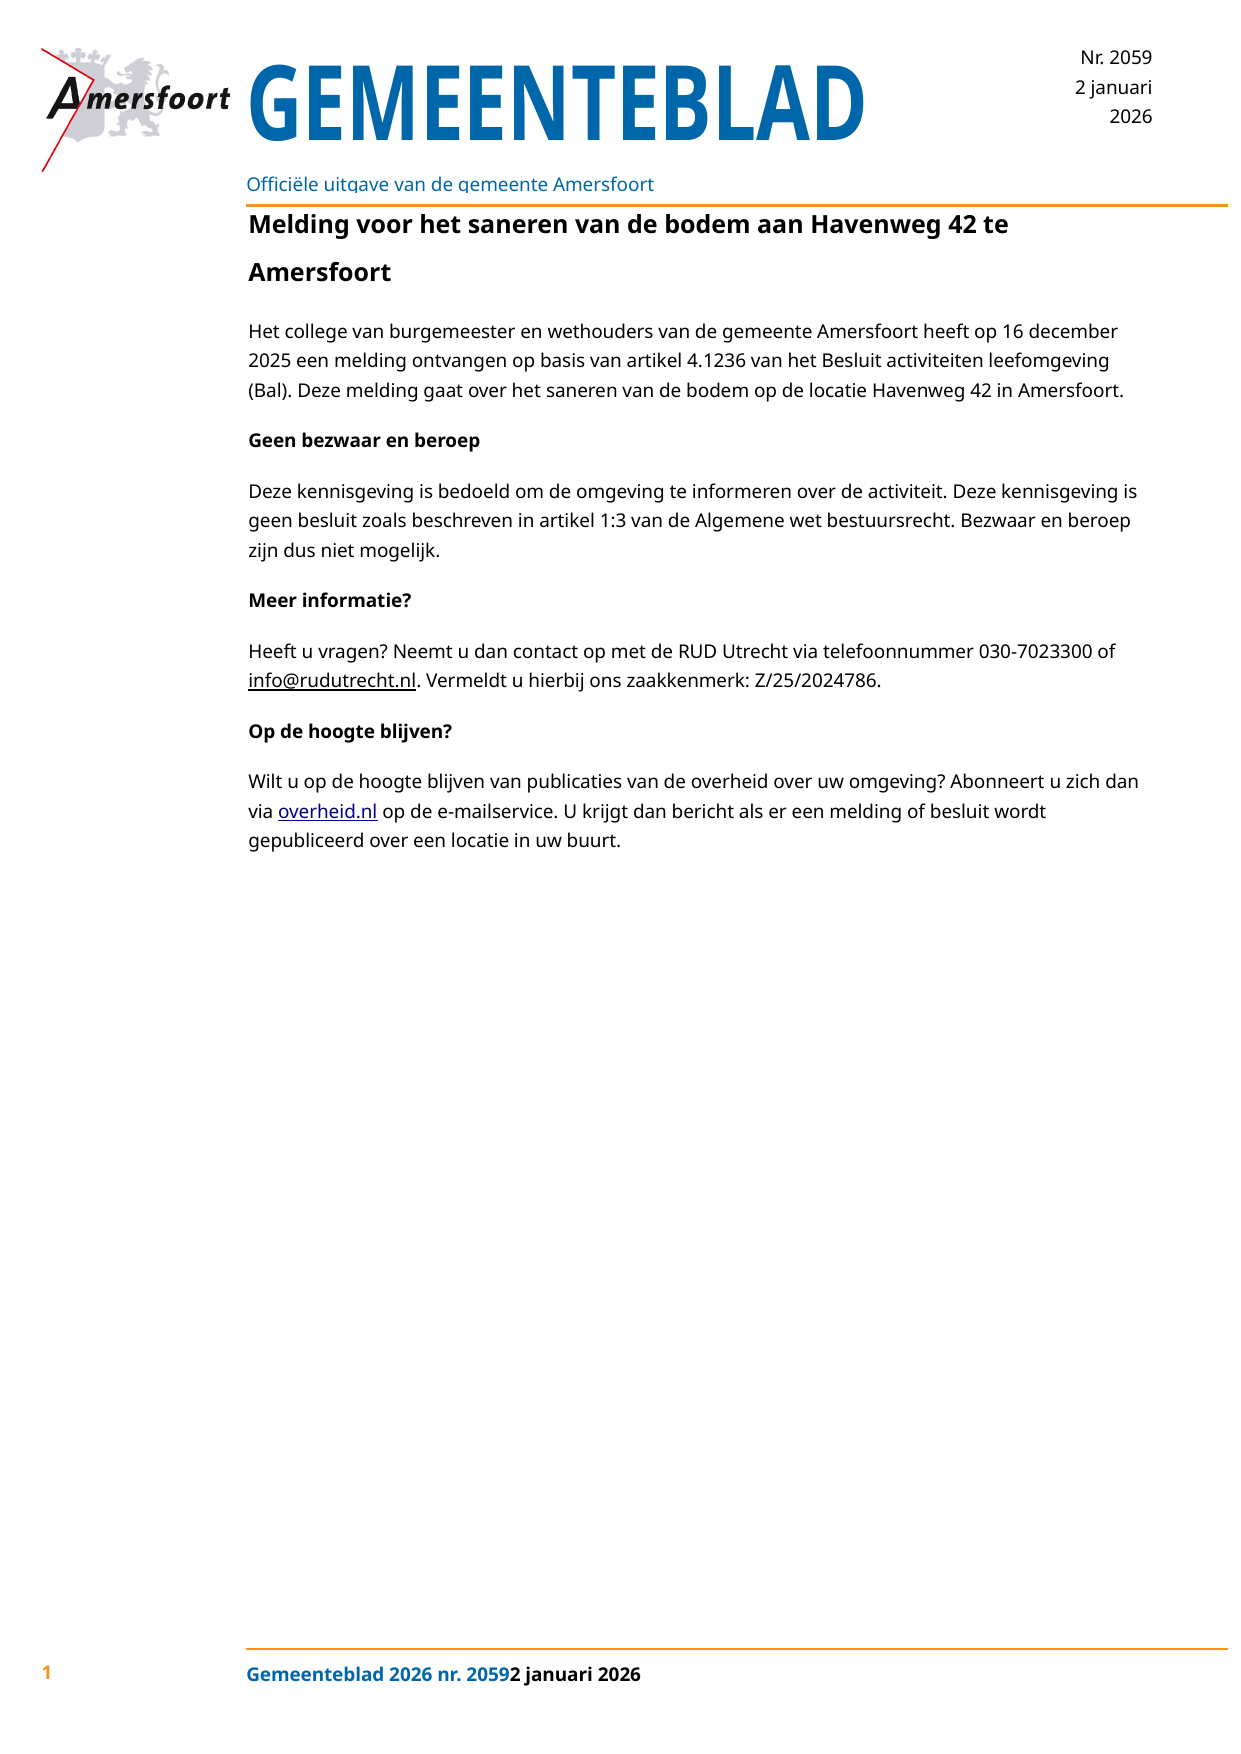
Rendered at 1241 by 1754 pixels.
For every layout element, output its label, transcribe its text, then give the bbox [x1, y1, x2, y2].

text Wilt u op de hoogte blijven van publicaties van de overheid over uw omgeving? Abonneert u zich dan via overheid.nl op de e-mailservice. U krijgt dan bericht als er een melding of besluit wordt gepubliceerd over een locatie in uw buurt. [248, 768, 1152, 853]
text Heeft u vragen? Neemt u dan contact op met de RUD Utrecht via telefoonnummer 030-7023300 of info@rudutrecht.nl. Vermeldt u hierbij ons zaakkenmerk: Z/25/2024786. [248, 638, 1152, 693]
text Meer informatie? [248, 587, 1152, 613]
picture [41, 47, 231, 172]
text Melding voor het saneren van de bodem aan Havenweg 42 te Amersfoort [248, 207, 1152, 288]
text Op de hoogte blijven? [248, 718, 1152, 744]
text Het college van burgemeester en wethouders van de gemeente Amersfoort heeft op 16 december 2025 een melding ontvangen op basis van artikel 4.1236 van het Besluit activiteiten leefomgeving (Bal). Deze melding gaat over het saneren van de bodem op de locatie Havenweg 42 in Amersfoort. [248, 318, 1152, 403]
text Deze kennisgeving is bedoeld om de omgeving te informeren over de activiteit. Deze kennisgeving is geen besluit zoals beschreven in artikel 1:3 van de Algemene wet bestuursrecht. Bezwaar en beroep zijn dus niet mogelijk. [248, 478, 1152, 563]
text Geen bezwaar en beroep [248, 427, 1152, 453]
